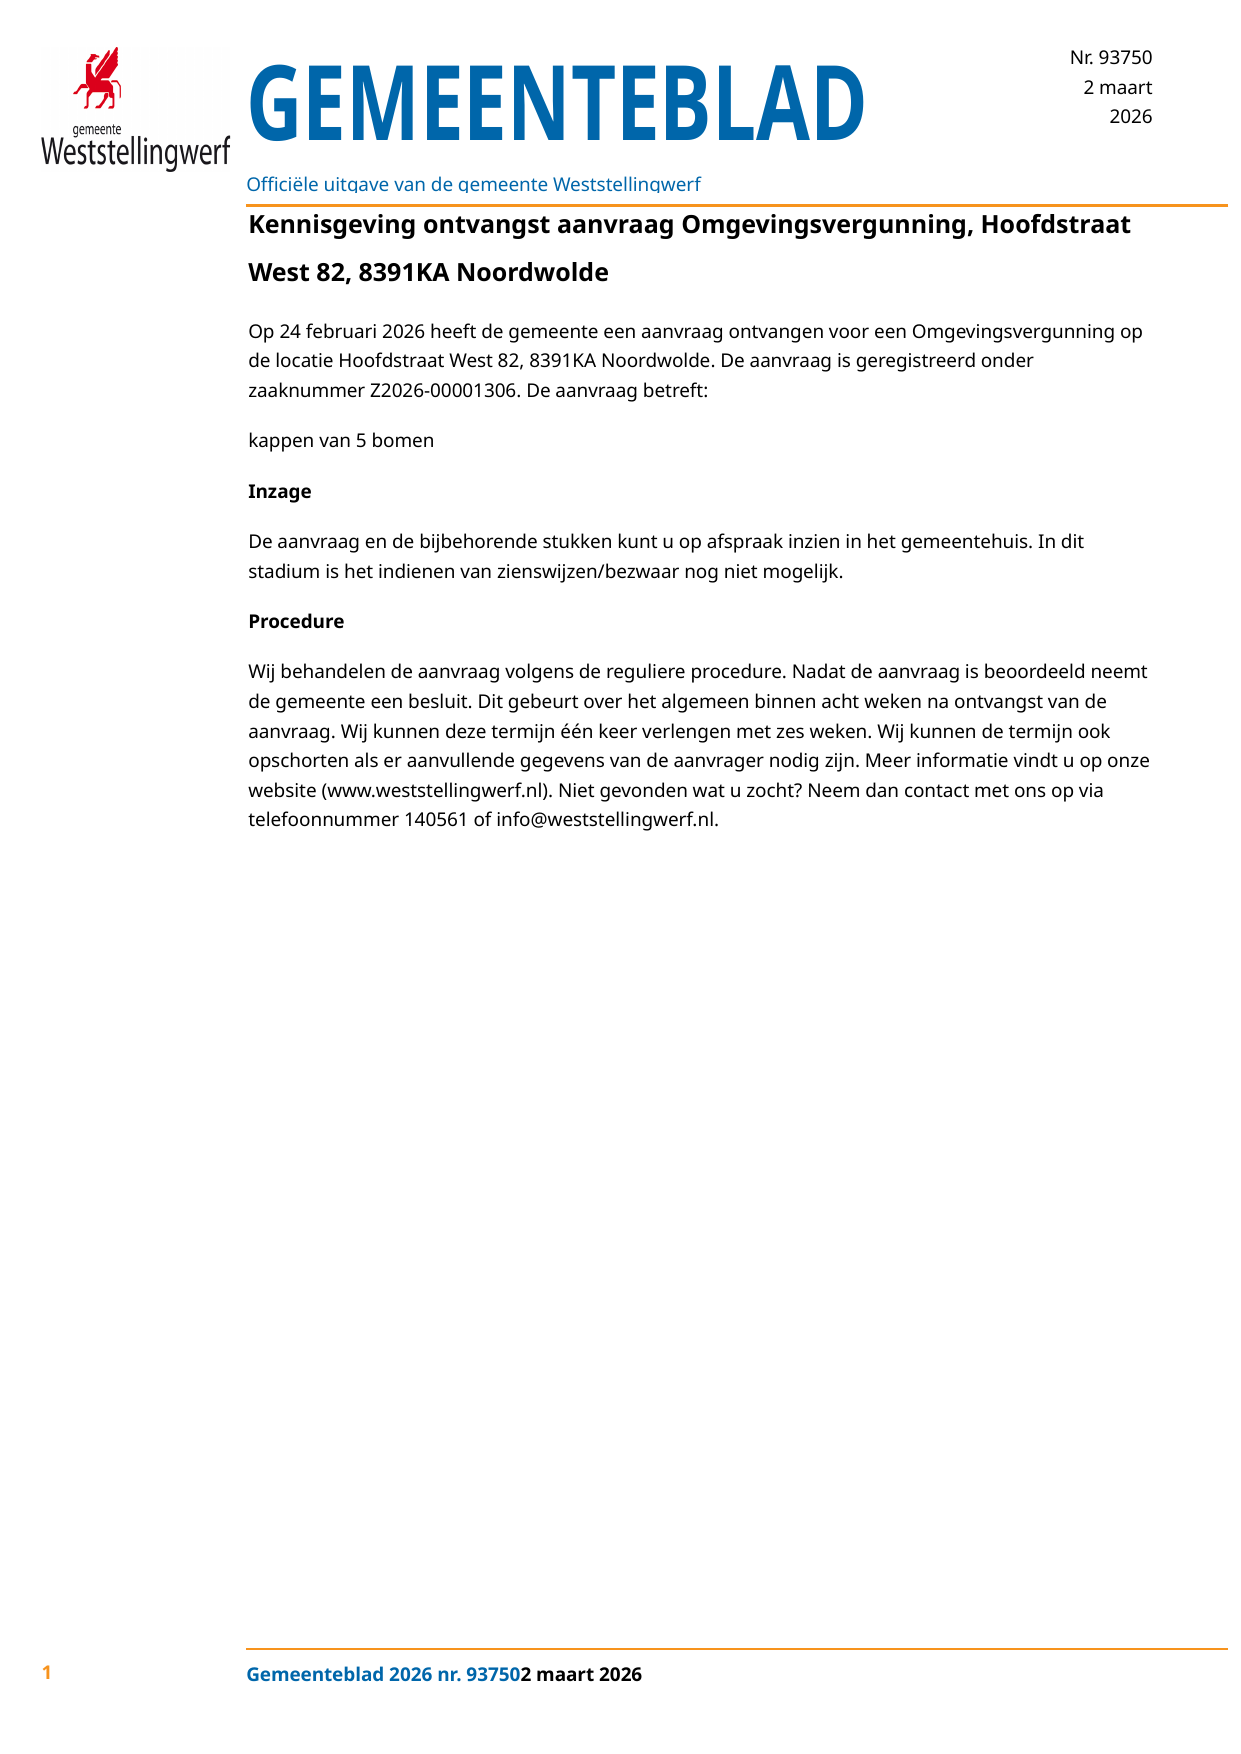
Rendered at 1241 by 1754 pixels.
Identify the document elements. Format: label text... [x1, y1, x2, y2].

text Op 24 februari 2026 heeft de gemeente een aanvraag ontvangen voor een Omgevingsvergunning op de locatie Hoofdstraat West 82, 8391KA Noordwolde. De aanvraag is geregistreerd onder zaaknummer Z2026-00001306. De aanvraag betreft: [248, 318, 1152, 403]
text kappen van 5 bomen [248, 427, 1152, 453]
text Inzage [248, 478, 1152, 504]
text Kennisgeving ontvangst aanvraag Omgevingsvergunning, Hoofdstraat West 82, 8391KA Noordwolde [248, 207, 1152, 288]
text Procedure [248, 608, 1152, 634]
text Wij behandelen de aanvraag volgens de reguliere procedure. Nadat de aanvraag is beoordeeld neemt de gemeente een besluit. Dit gebeurt over het algemeen binnen acht weken na ontvangst van de aanvraag. Wij kunnen deze termijn één keer verlengen met zes weken. Wij kunnen de termijn ook opschorten als er aanvullende gegevens van de aanvrager nodig zijn. Meer informatie vindt u op onze website (www.weststellingwerf.nl). Niet gevonden wat u zocht? Neem dan contact met ons op via telefoonnummer 140561 of info@weststellingwerf.nl. [248, 659, 1152, 832]
picture [41, 47, 231, 172]
text De aanvraag en de bijbehorende stukken kunt u op afspraak inzien in het gemeentehuis. In dit stadium is het indienen van zienswijzen/bezwaar nog niet mogelijk. [248, 528, 1152, 584]
